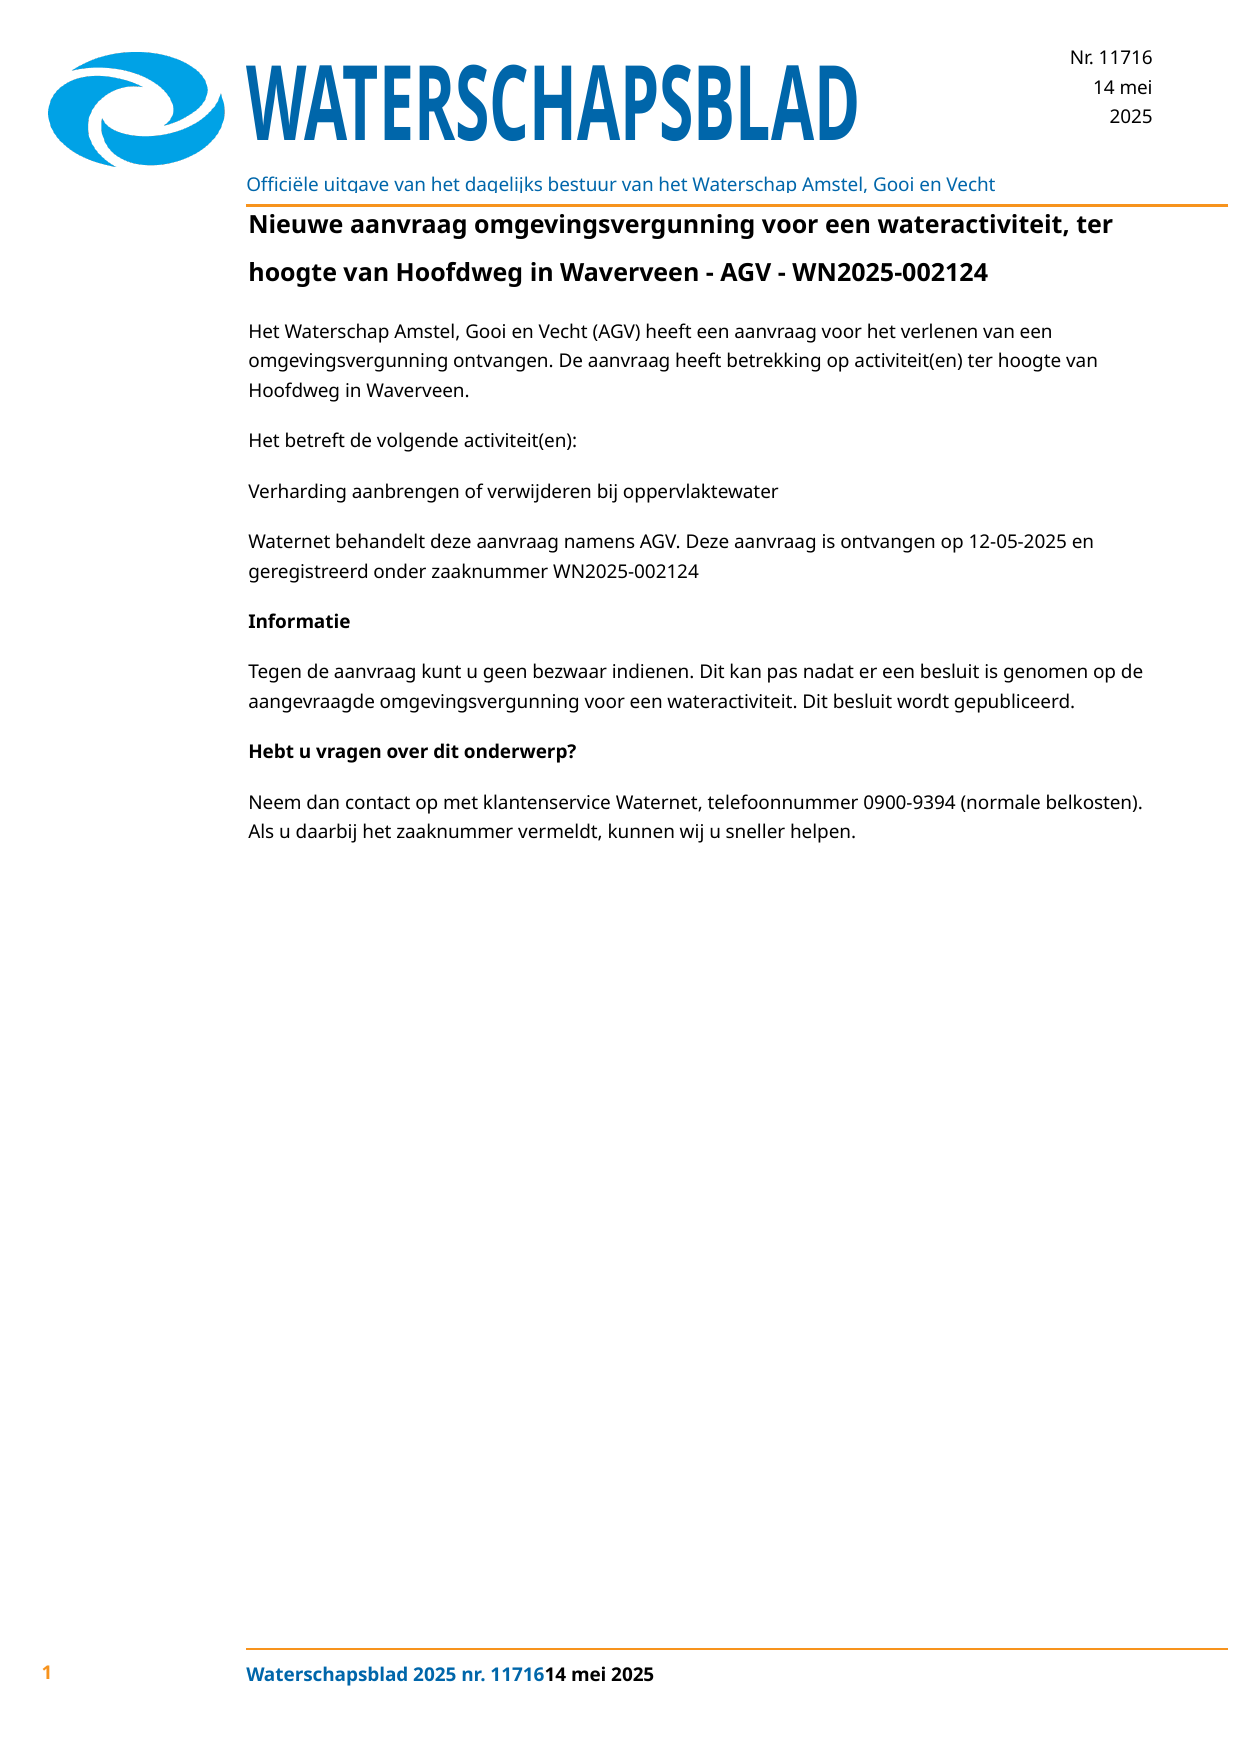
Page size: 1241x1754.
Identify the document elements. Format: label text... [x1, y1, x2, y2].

text Hebt u vragen over dit onderwerp? [248, 739, 1152, 764]
text Het Waterschap Amstel, Gooi en Vecht (AGV) heeft een aanvraag voor het verlenen van een omgevingsvergunning ontvangen. De aanvraag heeft betrekking op activiteit(en) ter hoogte van Hoofdweg in Waverveen. [248, 318, 1152, 403]
text Tegen de aanvraag kunt u geen bezwaar indienen. Dit kan pas nadat er een besluit is genomen op de aangevraagde omgevingsvergunning voor een wateractiviteit. Dit besluit wordt gepubliceerd. [248, 659, 1152, 714]
text Informatie [248, 608, 1152, 634]
text Waternet behandelt deze aanvraag namens AGV. Deze aanvraag is ontvangen op 12-05-2025 en geregistreerd onder zaaknummer WN2025-002124 [248, 528, 1152, 584]
text Verharding aanbrengen of verwijderen bij oppervlaktewater [248, 478, 1152, 504]
text Nieuwe aanvraag omgevingsvergunning voor een wateractiviteit, ter hoogte van Hoofdweg in Waverveen - AGV - WN2025-002124 [248, 207, 1152, 288]
text Neem dan contact op met klantenservice Waternet, telefoonnummer 0900-9394 (normale belkosten). Als u daarbij het zaaknummer vermeldt, kunnen wij u sneller helpen. [248, 789, 1152, 844]
picture [41, 47, 231, 172]
text Het betreft de volgende activiteit(en): [248, 427, 1152, 453]
